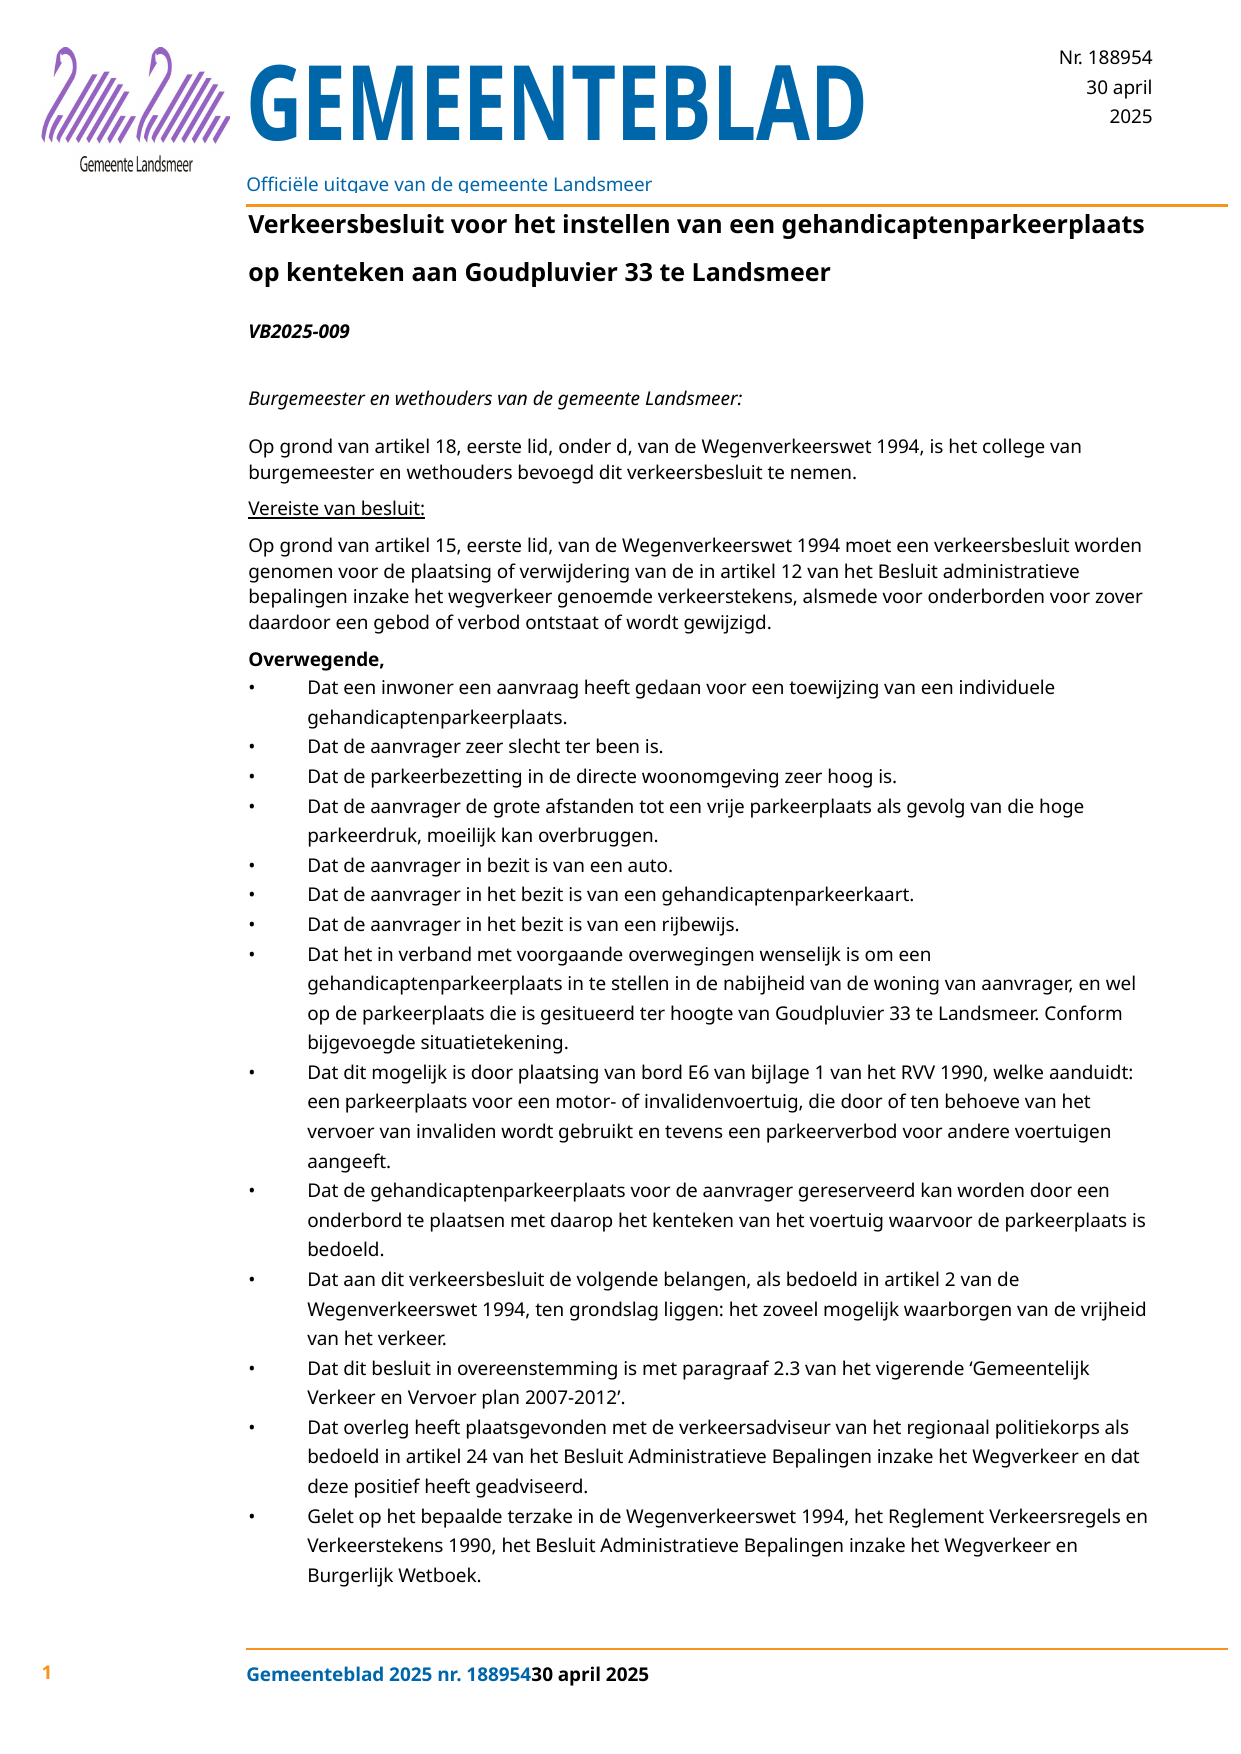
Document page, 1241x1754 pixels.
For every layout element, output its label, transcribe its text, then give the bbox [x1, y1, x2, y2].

text Burgemeester en wethouders van de gemeente Landsmeer: [248, 386, 1152, 411]
text VB2025-009 [248, 318, 1152, 344]
list Dat de gehandicaptenparkeerplaats voor de aanvrager gereserveerd kan worden door een onderbord te plaatsen met daarop het kenteken van het voertuig waarvoor de parkeerplaats is bedoeld. [248, 1177, 1152, 1262]
list Dat de aanvrager zeer slecht ter been is. [248, 734, 1152, 759]
list Dat de parkeerbezetting in de directe woonomgeving zeer hoog is. [248, 763, 1152, 789]
text Op grond van artikel 15, eerste lid, van de Wegenverkeerswet 1994 moet een verkeersbesluit worden genomen voor de plaatsing of verwijdering van de in artikel 12 van het Besluit administratieve bepalingen inzake het wegverkeer genoemde verkeerstekens, alsmede voor onderborden voor zover daardoor een gebod of verbod ontstaat of wordt gewijzigd. [248, 532, 1152, 635]
list Dat het in verband met voorgaande overwegingen wenselijk is om een gehandicaptenparkeerplaats in te stellen in de nabijheid van de woning van aanvrager, en wel op de parkeerplaats die is gesitueerd ter hoogte van Goudpluvier 33 te Landsmeer. Conform bijgevoegde situatietekening. [248, 941, 1152, 1055]
list Dat een inwoner een aanvraag heeft gedaan voor een toewijzing van een individuele gehandicaptenparkeerplaats. [248, 674, 1152, 730]
text Vereiste van besluit: [248, 496, 1152, 521]
list Dat de aanvrager in het bezit is van een gehandicaptenparkeerkaart. [248, 882, 1152, 907]
list Gelet op het bepaalde terzake in de Wegenverkeerswet 1994, het Reglement Verkeersregels en Verkeerstekens 1990, het Besluit Administratieve Bepalingen inzake het Wegverkeer en Burgerlijk Wetboek. [248, 1503, 1152, 1588]
text Op grond van artikel 18, eerste lid, onder d, van de Wegenverkeerswet 1994, is het college van burgemeester en wethouders bevoegd dit verkeersbesluit te nemen. [248, 433, 1152, 485]
text Verkeersbesluit voor het instellen van een gehandicaptenparkeerplaats op kenteken aan Goudpluvier 33 te Landsmeer [248, 207, 1152, 288]
list Dat dit besluit in overeenstemming is met paragraaf 2.3 van het vigerende ‘Gemeentelijk Verkeer en Vervoer plan 2007-2012’. [248, 1355, 1152, 1410]
list Dat de aanvrager de grote afstanden tot een vrije parkeerplaats als gevolg van die hoge parkeerdruk, moeilijk kan overbruggen. [248, 793, 1152, 848]
list Dat aan dit verkeersbesluit de volgende belangen, als bedoeld in artikel 2 van de Wegenverkeerswet 1994, ten grondslag liggen: het zoveel mogelijk waarborgen van de vrijheid van het verkeer. [248, 1266, 1152, 1351]
picture [41, 47, 231, 172]
list Dat dit mogelijk is door plaatsing van bord E6 van bijlage 1 van het RVV 1990, welke aanduidt: een parkeerplaats voor een motor- of invalidenvoertuig, die door of ten behoeve van het vervoer van invaliden wordt gebruikt en tevens een parkeerverbod voor andere voertuigen aangeeft. [248, 1059, 1152, 1173]
list Dat de aanvrager in het bezit is van een rijbewijs. [248, 911, 1152, 937]
list Dat overleg heeft plaatsgevonden met de verkeersadviseur van het regionaal politiekorps als bedoeld in artikel 24 van het Besluit Administratieve Bepalingen inzake het Wegverkeer en dat deze positief heeft geadviseerd. [248, 1414, 1152, 1499]
text Overwegende, [248, 646, 1152, 672]
list Dat de aanvrager in bezit is van een auto. [248, 852, 1152, 878]
